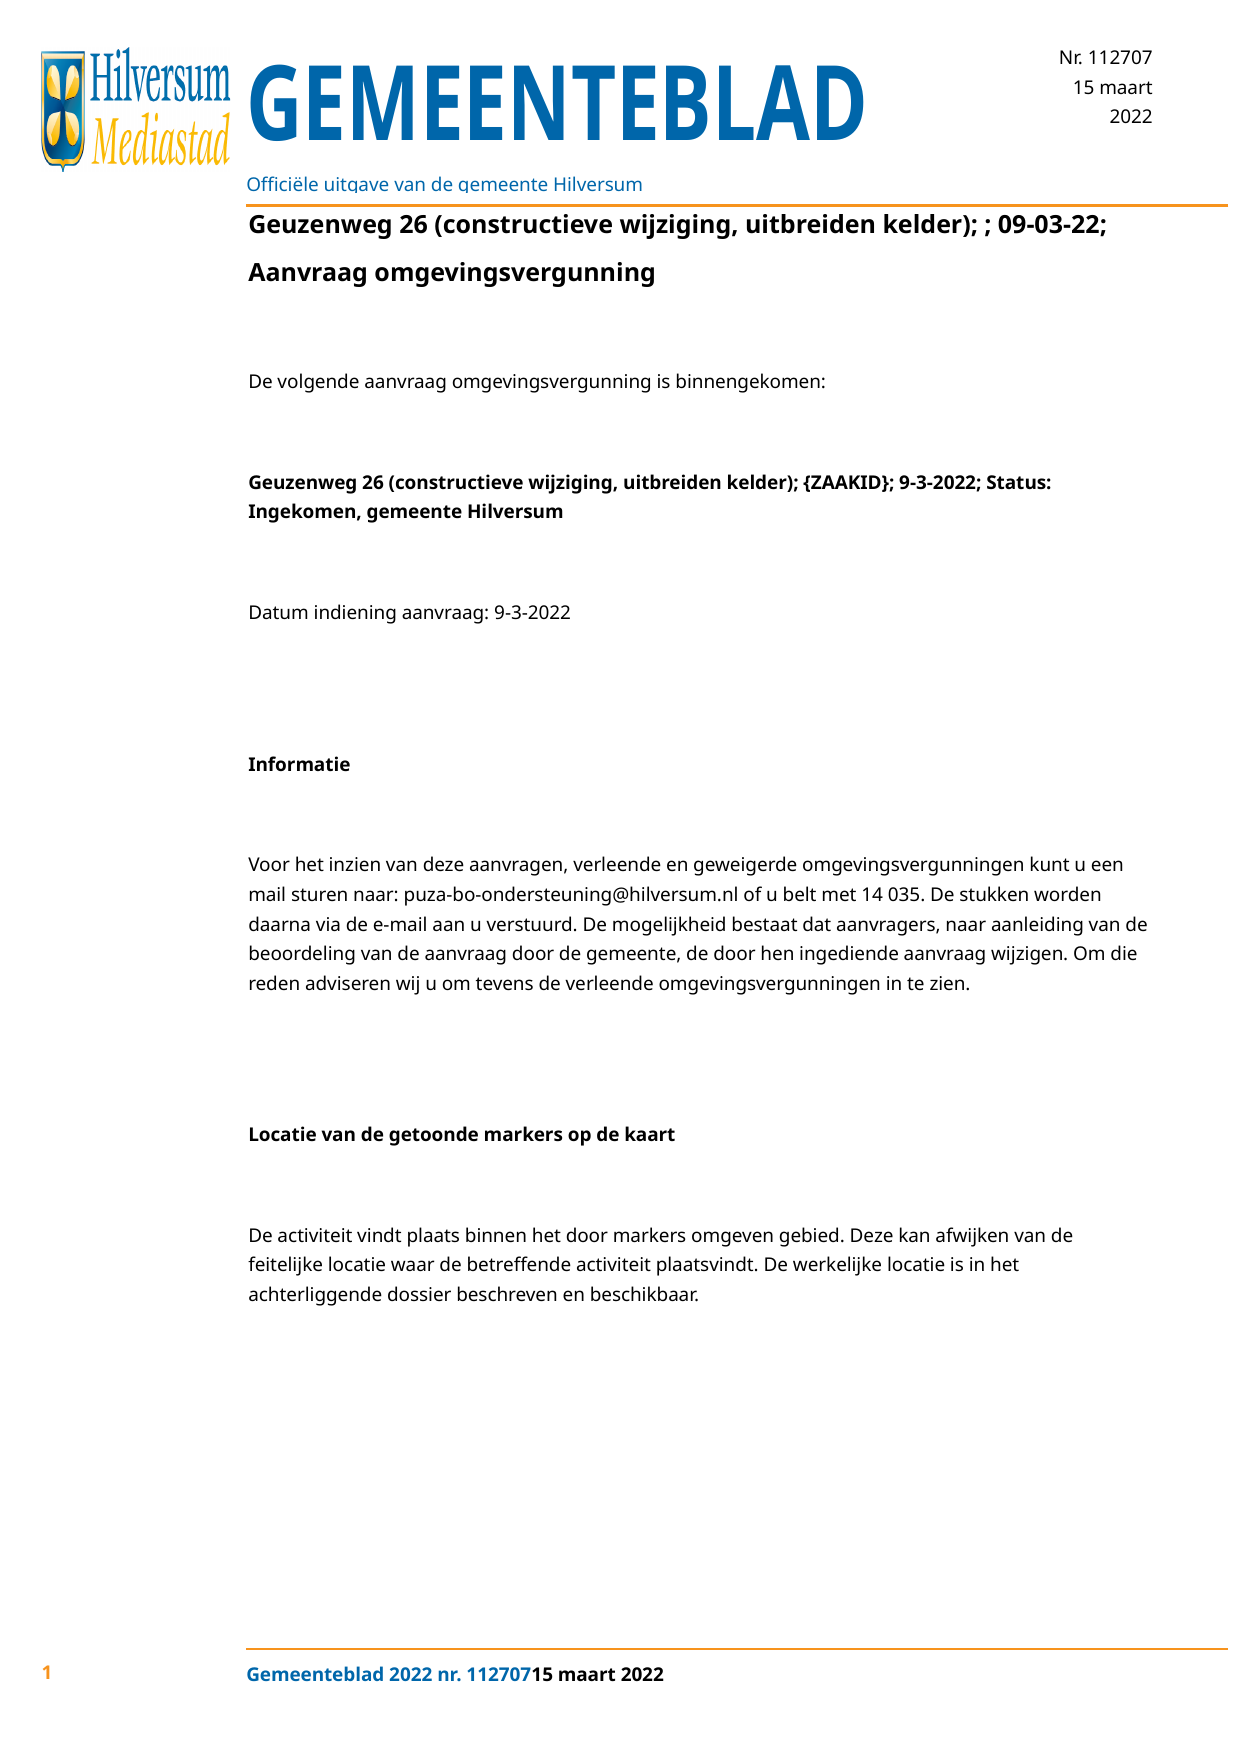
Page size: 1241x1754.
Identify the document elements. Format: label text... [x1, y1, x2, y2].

text Locatie van de getoonde markers op de kaart [248, 1121, 1152, 1147]
text Geuzenweg 26 (constructieve wijziging, uitbreiden kelder); ; 09-03-22; Aanvraag omgevingsvergunning [248, 207, 1152, 288]
text Geuzenweg 26 (constructieve wijziging, uitbreiden kelder); {ZAAKID}; 9-3-2022; Status: Ingekomen, gemeente Hilversum [248, 469, 1152, 524]
text Informatie [248, 751, 1152, 777]
text Voor het inzien van deze aanvragen, verleende en geweigerde omgevingsvergunningen kunt u een mail sturen naar: puza-bo-ondersteuning@hilversum.nl of u belt met 14 035. De stukken worden daarna via de e-mail aan u verstuurd. De mogelijkheid bestaat dat aanvragers, naar aanleiding van de beoordeling van de aanvraag door de gemeente, de door hen ingediende aanvraag wijzigen. Om die reden adviseren wij u om tevens de verleende omgevingsvergunningen in te zien. [248, 852, 1152, 996]
picture [41, 47, 231, 172]
text Datum indiening aanvraag: 9-3-2022 [248, 599, 1152, 625]
text De volgende aanvraag omgevingsvergunning is binnengekomen: [248, 368, 1152, 394]
text De activiteit vindt plaats binnen het door markers omgeven gebied. Deze kan afwijken van de feitelijke locatie waar de betreffende activiteit plaatsvindt. De werkelijke locatie is in het achterliggende dossier beschreven en beschikbaar. [248, 1222, 1152, 1307]
